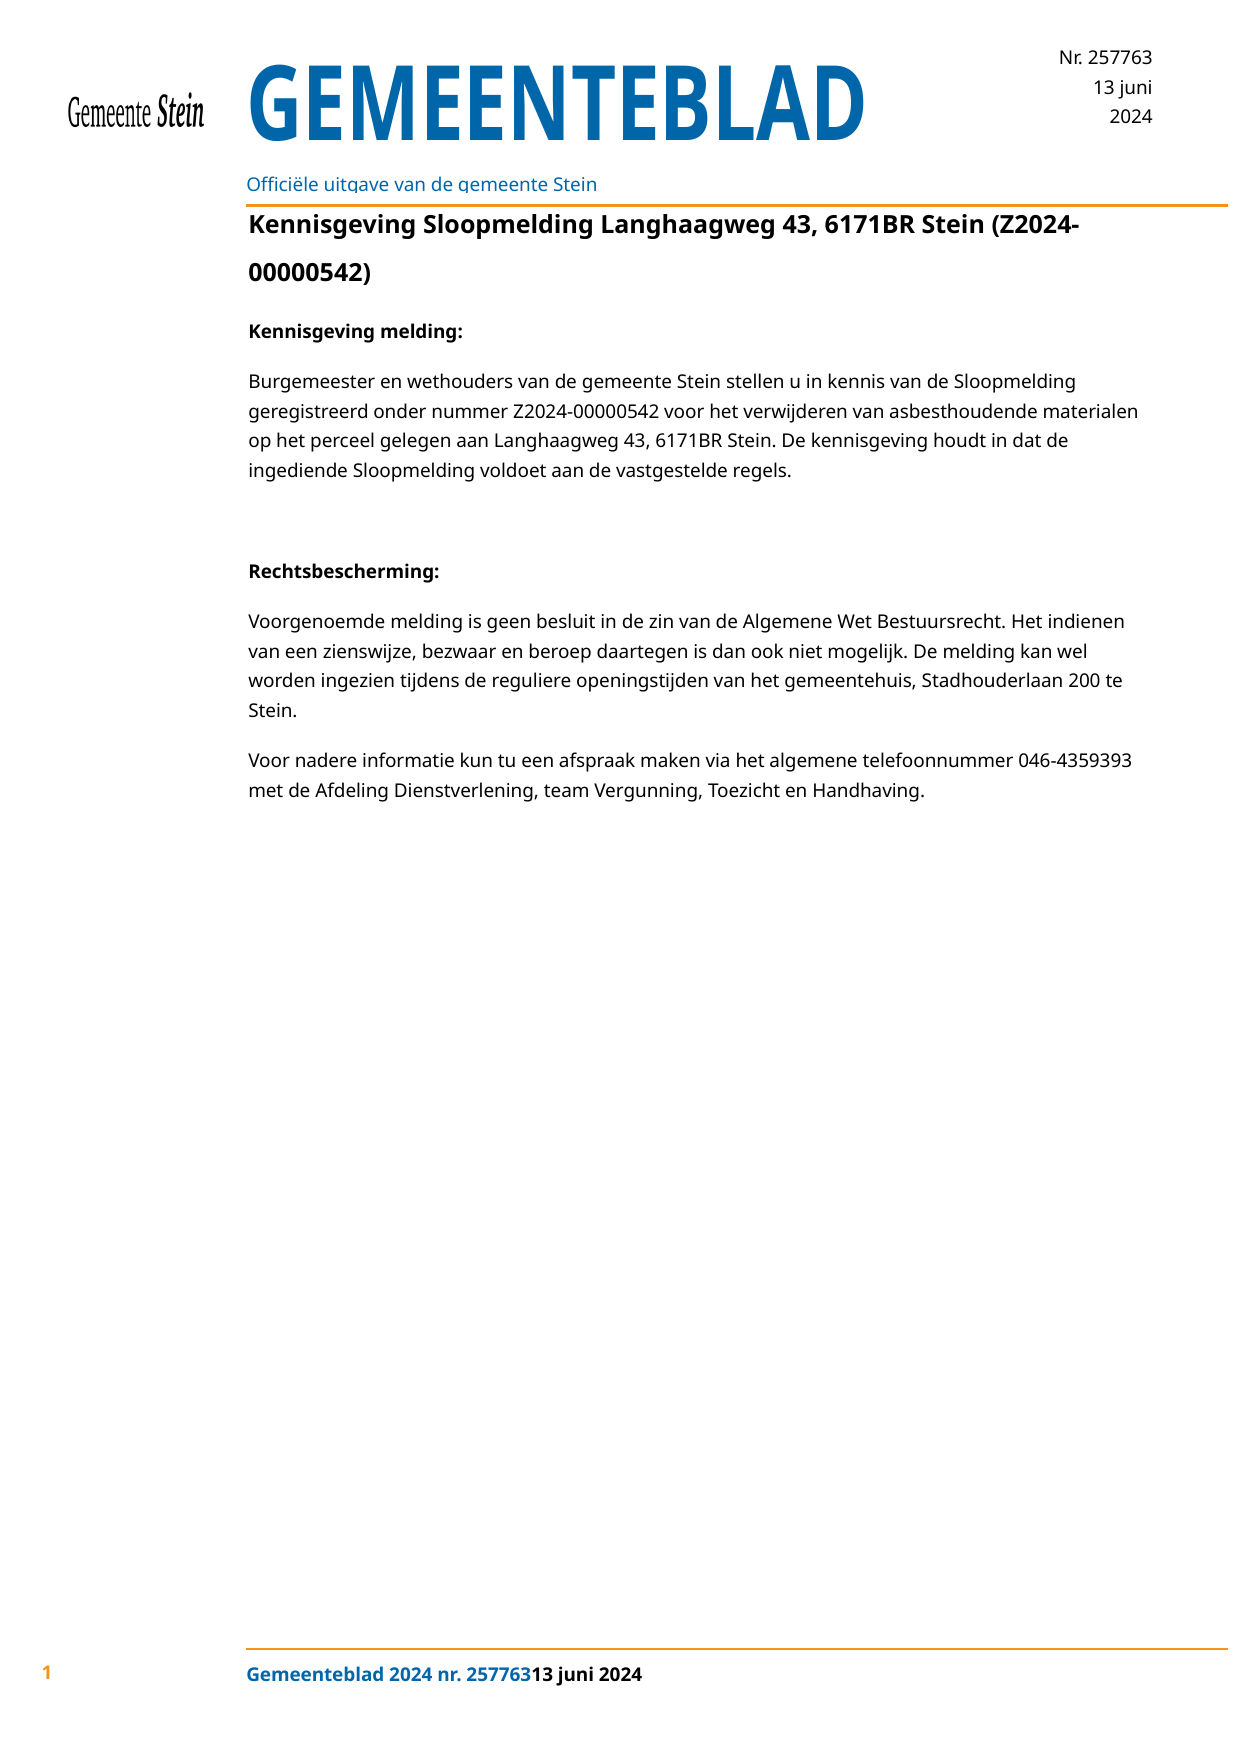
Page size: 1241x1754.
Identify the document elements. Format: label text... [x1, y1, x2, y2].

text Rechtsbescherming: [248, 558, 1152, 584]
text Voor nadere informatie kun tu een afspraak maken via het algemene telefoonnummer 046-4359393 met de Afdeling Dienstverlening, team Vergunning, Toezicht en Handhaving. [248, 747, 1152, 803]
picture [41, 47, 231, 172]
text Kennisgeving Sloopmelding Langhaagweg 43, 6171BR Stein (Z2024-00000542) [248, 207, 1152, 288]
text Voorgenoemde melding is geen besluit in de zin van de Algemene Wet Bestuursrecht. Het indienen van een zienswijze, bezwaar en beroep daartegen is dan ook niet mogelijk. De melding kan wel worden ingezien tijdens de reguliere openingstijden van het gemeentehuis, Stadhouderlaan 200 te Stein. [248, 608, 1152, 723]
text Burgemeester en wethouders van de gemeente Stein stellen u in kennis van de Sloopmelding geregistreerd onder nummer Z2024-00000542 voor het verwijderen van asbesthoudende materialen op het perceel gelegen aan Langhaagweg 43, 6171BR Stein. De kennisgeving houdt in dat de ingediende Sloopmelding voldoet aan de vastgestelde regels. [248, 368, 1152, 483]
text Kennisgeving melding: [248, 318, 1152, 344]
